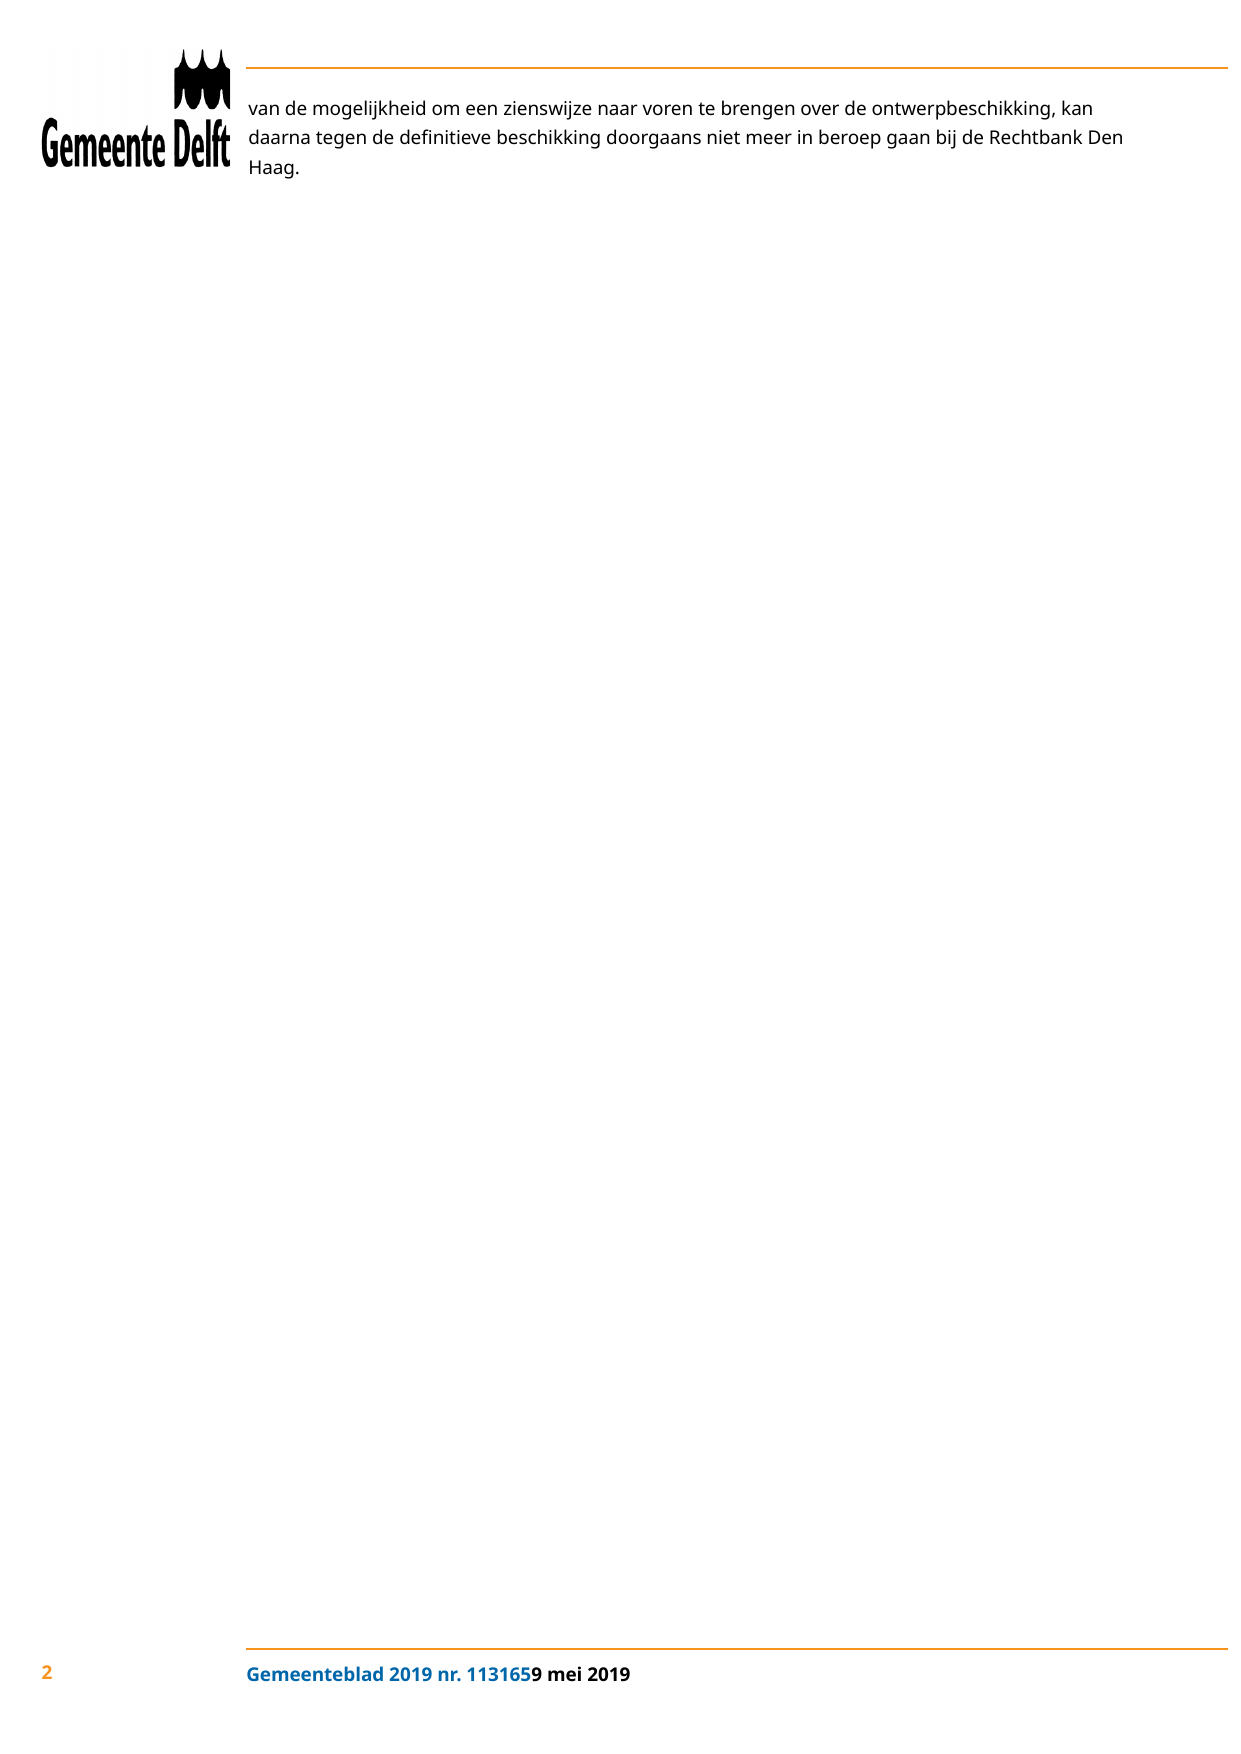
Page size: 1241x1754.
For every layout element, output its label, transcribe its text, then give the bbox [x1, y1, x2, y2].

picture [41, 47, 231, 172]
text van de mogelijkheid om een zienswijze naar voren te brengen over de ontwerpbeschikking, kan daarna tegen de definitieve beschikking doorgaans niet meer in beroep gaan bij de Rechtbank Den Haag. [248, 95, 1152, 180]
